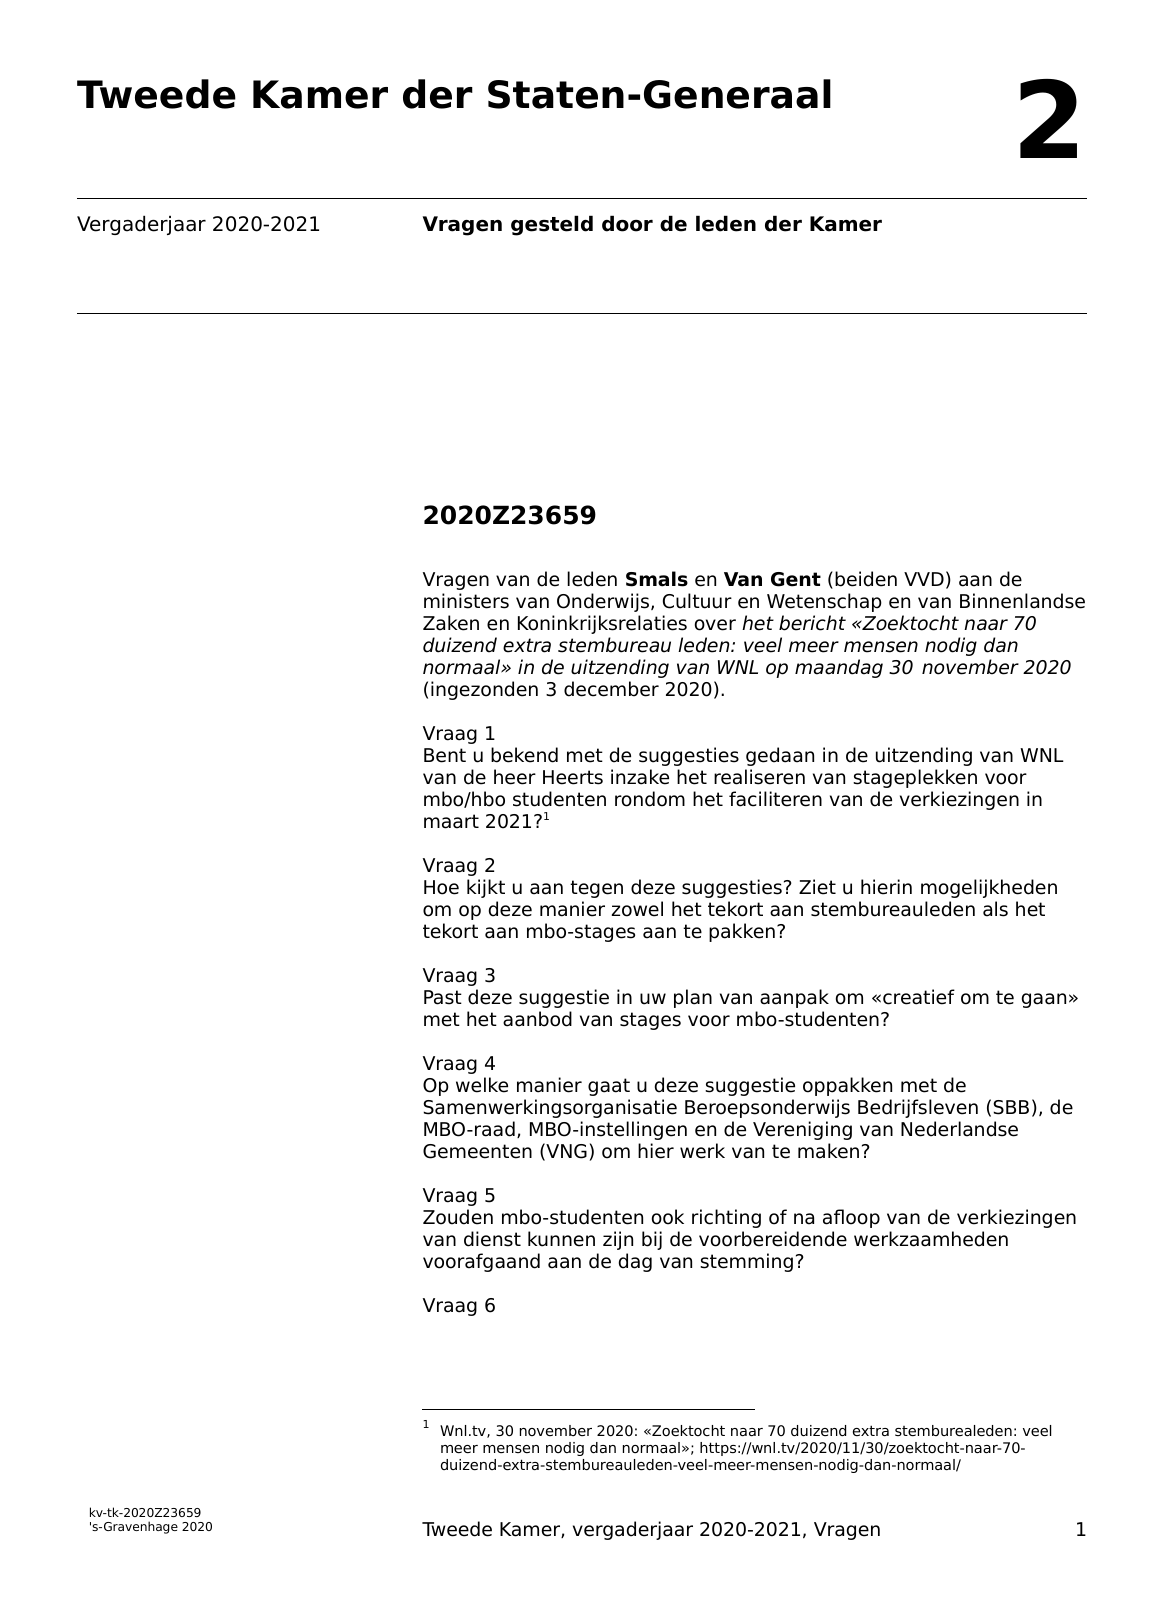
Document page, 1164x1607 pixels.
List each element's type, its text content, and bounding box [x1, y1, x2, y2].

table_cell Vragen gesteld door de leden der Kamer [422, 199, 1087, 313]
text Vraag 3 [422, 965, 1087, 987]
text Op welke manier gaat u deze suggestie oppakken met de Samenwerkingsorganisatie Beroepsonderwijs Bedrijfsleven (SBB), de MBO-raad, MBO-instellingen en de Vereniging van Nederlandse Gemeenten (VNG) om hier werk van te maken? [422, 1075, 1087, 1163]
text Vraag 4 [422, 1053, 1087, 1075]
text Vraag 5 [422, 1185, 1087, 1207]
table_header 2 [886, 59, 1087, 198]
table_header Tweede Kamer der Staten-Generaal [77, 59, 886, 198]
text Vraag 1 [422, 723, 1087, 745]
table_cell Vergaderjaar 2020-2021 [77, 199, 422, 313]
text 's-Gravenhage 2020 [88, 1520, 323, 1534]
text Vraag 6 [422, 1295, 1087, 1317]
text Bent u bekend met de suggesties gedaan in de uitzending van WNL van de heer Heerts inzake het realiseren van stageplekken voor mbo/hbo studenten rondom het faciliteren van de verkiezingen in maart 2021? [422, 745, 1087, 833]
text 2020Z23659 [422, 501, 1087, 531]
text Vragen van de leden Smals en Van Gent (beiden VVD) aan de ministers van Onderwijs, Cultuur en Wetenschap en van Binnenlandse Zaken en Koninkrijksrelaties over het bericht «Zoektocht naar 70 duizend extra stembureau leden: veel meer mensen nodig dan normaal» in de uitzending van WNL op maandag 30 november 2020 (ingezonden 3 december 2020). [422, 569, 1087, 701]
text Wnl.tv, 30 november 2020: «Zoektocht naar 70 duizend extra stemburealeden: veel meer mensen nodig dan normaal»; https://wnl.tv/2020/11/30/zoektocht-naar-70-duizend-extra-stembureauleden-veel-meer-mensen-nodig-dan-normaal/ [422, 1418, 1087, 1474]
text Past deze suggestie in uw plan van aanpak om «creatief om te gaan» met het aanbod van stages voor mbo-studenten? [422, 987, 1087, 1031]
text Hoe kijkt u aan tegen deze suggesties? Ziet u hierin mogelijkheden om op deze manier zowel het tekort aan stembureauleden als het tekort aan mbo-stages aan te pakken? [422, 877, 1087, 943]
text kv-tk-2020Z23659 [88, 1506, 323, 1520]
text Vraag 2 [422, 855, 1087, 877]
text Zouden mbo-studenten ook richting of na afloop van de verkiezingen van dienst kunnen zijn bij de voorbereidende werkzaamheden voorafgaand aan de dag van stemming? [422, 1207, 1087, 1273]
